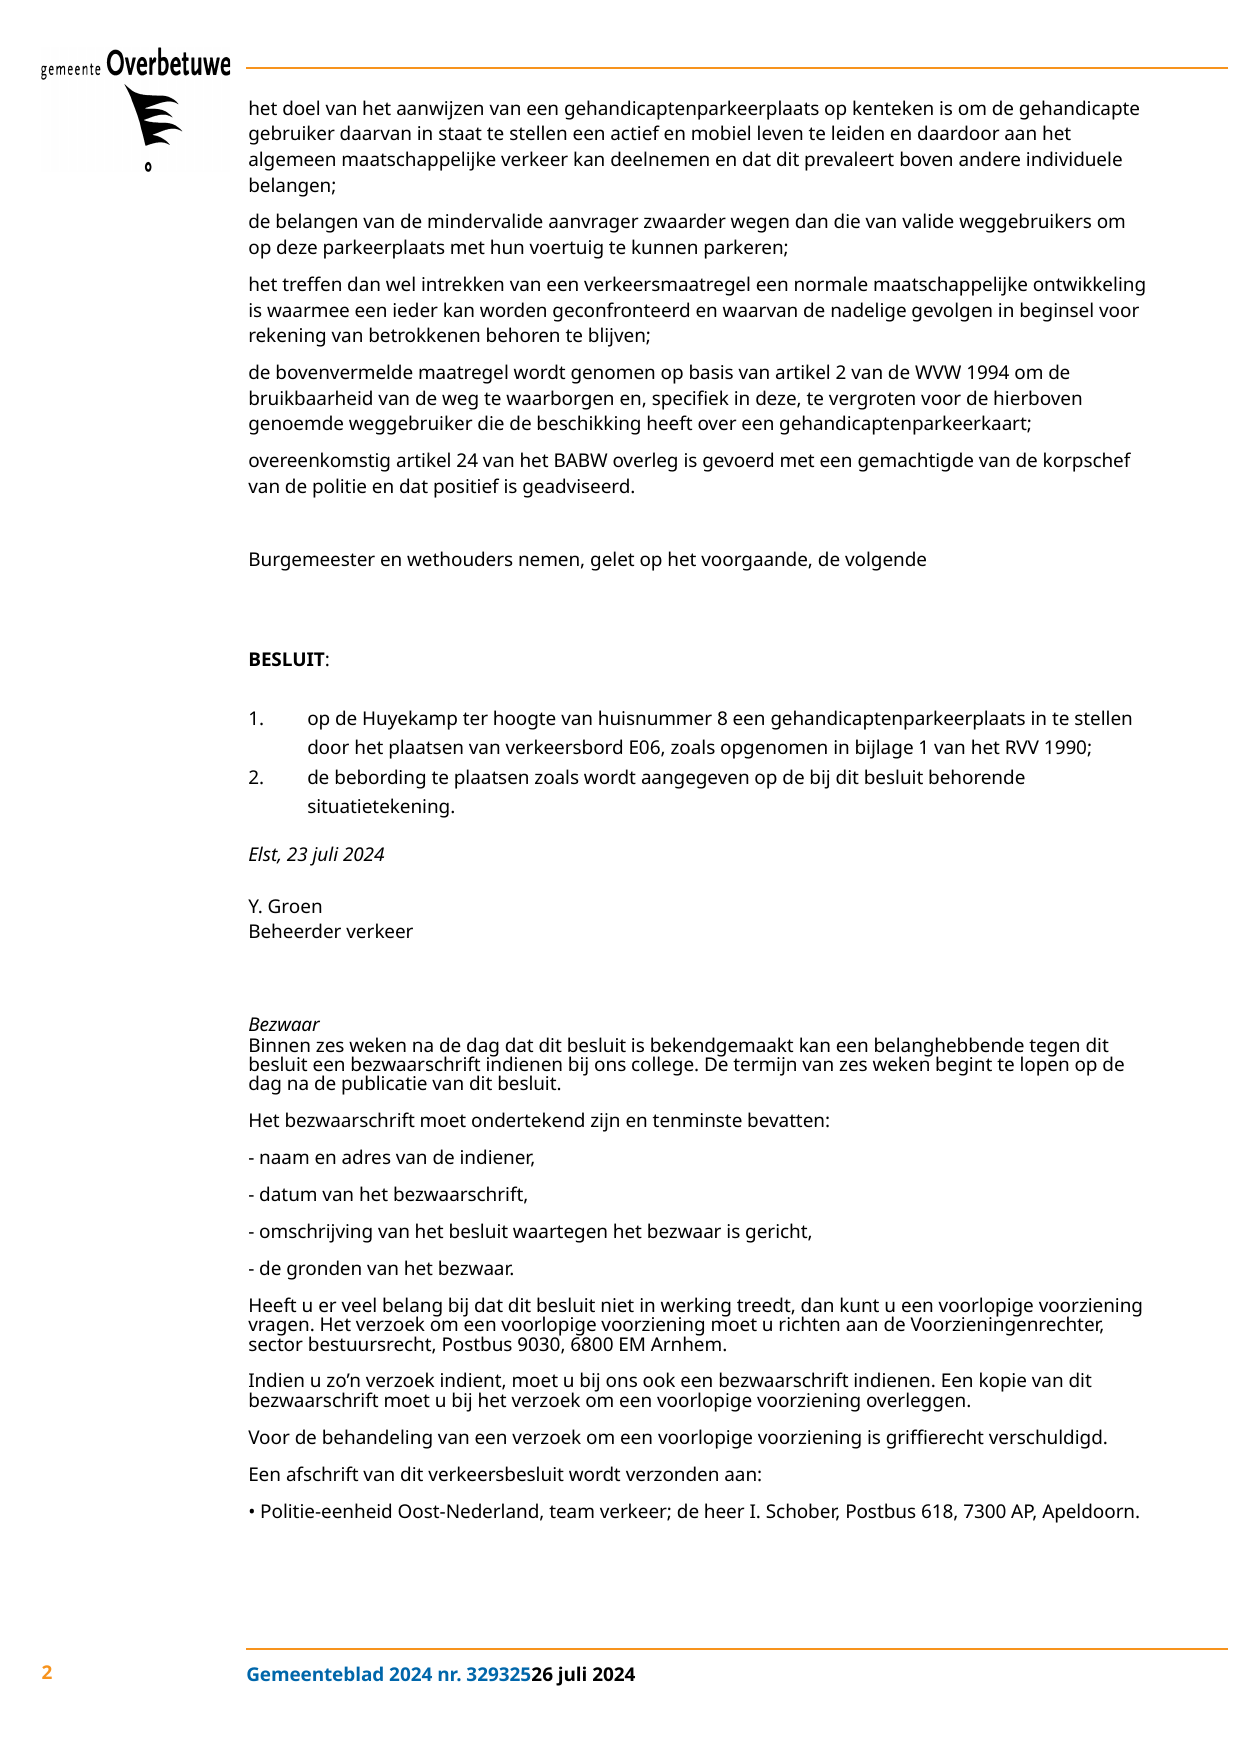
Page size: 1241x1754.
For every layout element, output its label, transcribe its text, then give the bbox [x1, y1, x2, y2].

text Burgemeester en wethouders nemen, gelet op het voorgaande, de volgende [248, 546, 1152, 572]
text het treffen dan wel intrekken van een verkeersmaatregel een normale maatschappelijke ontwikkeling is waarmee een ieder kan worden geconfronteerd en waarvan de nadelige gevolgen in beginsel voor rekening van betrokkenen behoren te blijven; [248, 271, 1152, 348]
text overeenkomstig artikel 24 van het BABW overleg is gevoerd met een gemachtigde van de korpschef van de politie en dat positief is geadviseerd. [248, 447, 1152, 499]
text Heeft u er veel belang bij dat dit besluit niet in werking treedt, dan kunt u een voorlopige voorziening vragen. Het verzoek om een voorlopige voorziening moet u richten aan de Voorzieningenrechter, sector bestuursrecht, Postbus 9030, 6800 EM Arnhem. [248, 1297, 1152, 1355]
text Beheerder verkeer [248, 919, 1152, 944]
list de bebording te plaatsen zoals wordt aangegeven op de bij dit besluit behorende situatietekening. [248, 764, 1152, 819]
text Y. Groen [248, 893, 1152, 919]
text Indien u zo’n verzoek indient, moet u bij ons ook een bezwaarschrift indienen. Een kopie van dit bezwaarschrift moet u bij het verzoek om een voorlopige voorziening overleggen. [248, 1372, 1152, 1411]
text Een afschrift van dit verkeersbesluit wordt verzonden aan: [248, 1466, 1152, 1485]
picture [41, 47, 231, 172]
text de belangen van de mindervalide aanvrager zwaarder wegen dan die van valide weggebruikers om op deze parkeerplaats met hun voertuig te kunnen parkeren; [248, 209, 1152, 260]
list op de Huyekamp ter hoogte van huisnummer 8 een gehandicaptenparkeerplaats in te stellen door het plaatsen van verkeersbord E06, zoals opgenomen in bijlage 1 van het RVV 1990; [248, 705, 1152, 760]
text BESLUIT: [248, 646, 1152, 671]
text • Politie-eenheid Oost-Nederland, team verkeer; de heer I. Schober, Postbus 618, 7300 AP, Apeldoorn. [248, 1503, 1152, 1522]
text - datum van het bezwaarschrift, [248, 1186, 1152, 1205]
text Het bezwaarschrift moet ondertekend zijn en tenminste bevatten: [248, 1112, 1152, 1131]
text Voor de behandeling van een verzoek om een voorlopige voorziening is griffierecht verschuldigd. [248, 1429, 1152, 1448]
text - naam en adres van de indiener, [248, 1149, 1152, 1168]
text - de gronden van het bezwaar. [248, 1260, 1152, 1279]
text het doel van het aanwijzen van een gehandicaptenparkeerplaats op kenteken is om de gehandicapte gebruiker daarvan in staat te stellen een actief en mobiel leven te leiden en daardoor aan het algemeen maatschappelijke verkeer kan deelnemen en dat dit prevaleert boven andere individuele belangen; [248, 95, 1152, 198]
text Elst, 23 juli 2024 [248, 841, 1152, 867]
text de bovenvermelde maatregel wordt genomen op basis van artikel 2 van de WVW 1994 om de bruikbaarheid van de weg te waarborgen en, specifiek in deze, te vergroten voor de hierboven genoemde weggebruiker die de beschikking heeft over een gehandicaptenparkeerkaart; [248, 359, 1152, 436]
text - omschrijving van het besluit waartegen het bezwaar is gericht, [248, 1223, 1152, 1242]
text Bezwaar [248, 1011, 1152, 1037]
text Binnen zes weken na de dag dat dit besluit is bekendgemaakt kan een belanghebbende tegen dit besluit een bezwaarschrift indienen bij ons college. De termijn van zes weken begint te lopen op de dag na de publicatie van dit besluit. [248, 1037, 1152, 1094]
